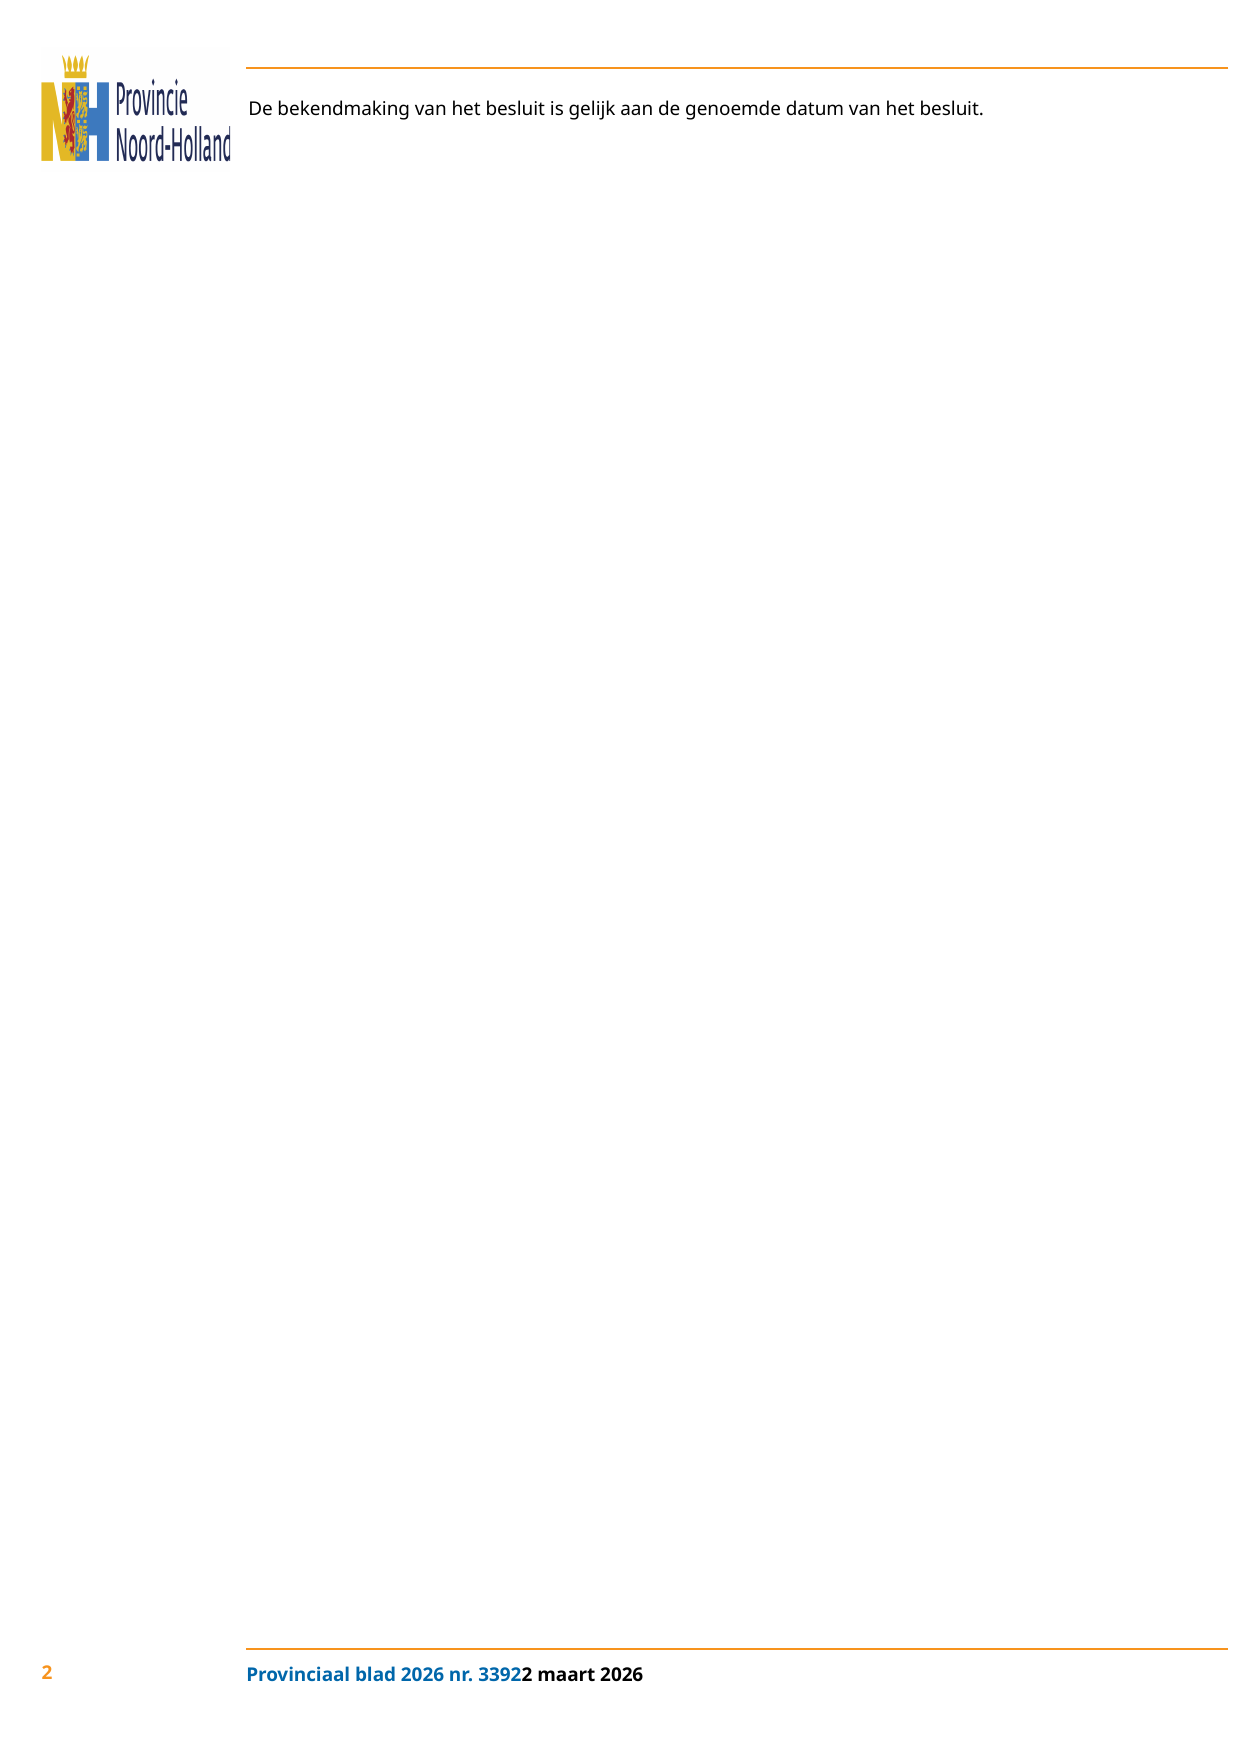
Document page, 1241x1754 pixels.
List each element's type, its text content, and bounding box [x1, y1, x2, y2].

text De bekendmaking van het besluit is gelijk aan de genoemde datum van het besluit. [248, 95, 1152, 121]
picture [41, 47, 231, 172]
